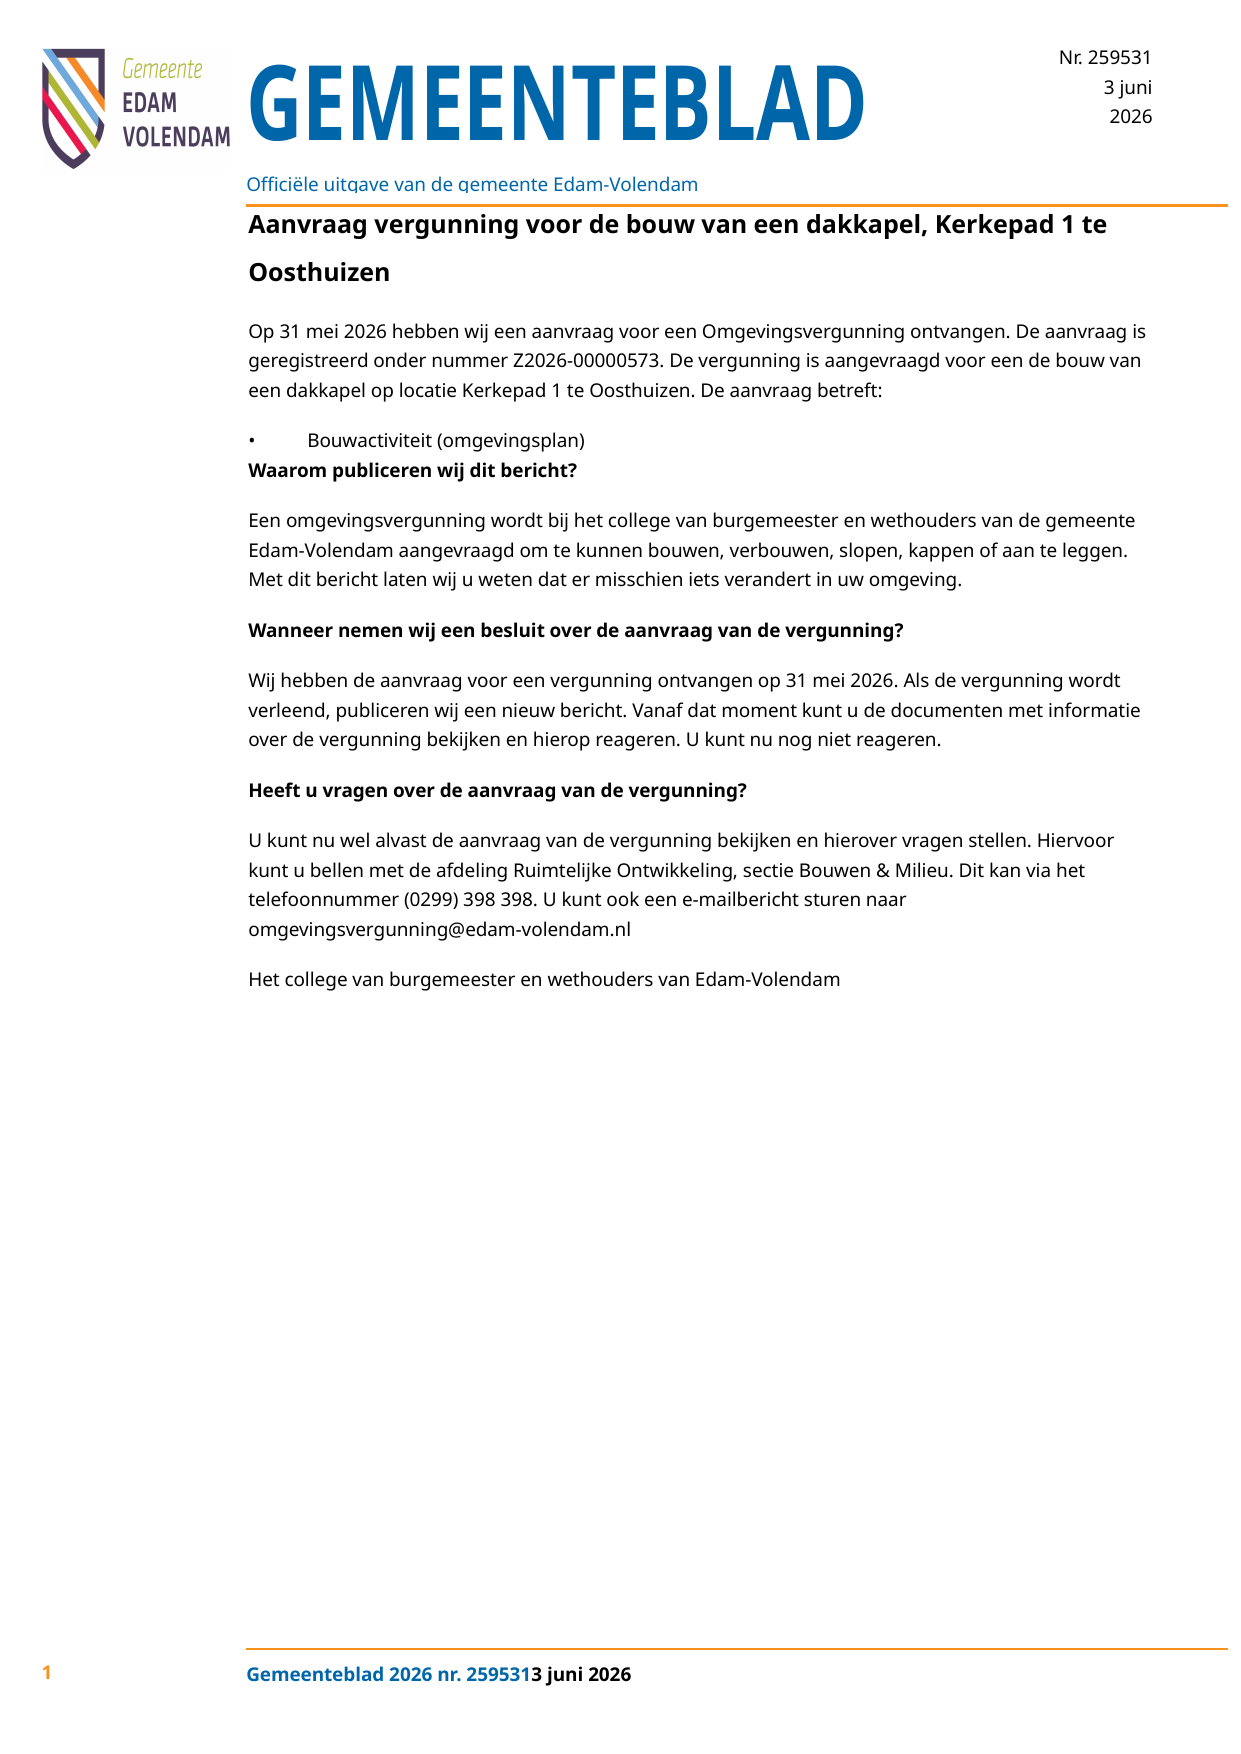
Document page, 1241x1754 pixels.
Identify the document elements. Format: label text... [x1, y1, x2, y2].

list Bouwactiviteit (omgevingsplan) [248, 427, 1152, 453]
text Een omgevingsvergunning wordt bij het college van burgemeester en wethouders van de gemeente Edam-Volendam aangevraagd om te kunnen bouwen, verbouwen, slopen, kappen of aan te leggen. Met dit bericht laten wij u weten dat er misschien iets verandert in uw omgeving. [248, 507, 1152, 592]
text Op 31 mei 2026 hebben wij een aanvraag voor een Omgevingsvergunning ontvangen. De aanvraag is geregistreerd onder nummer Z2026-00000573. De vergunning is aangevraagd voor een de bouw van een dakkapel op locatie Kerkepad 1 te Oosthuizen. De aanvraag betreft: [248, 318, 1152, 403]
text Heeft u vragen over de aanvraag van de vergunning? [248, 777, 1152, 803]
text Wij hebben de aanvraag voor een vergunning ontvangen op 31 mei 2026. Als de vergunning wordt verleend, publiceren wij een nieuw bericht. Vanaf dat moment kunt u de documenten met informatie over de vergunning bekijken en hierop reageren. U kunt nu nog niet reageren. [248, 667, 1152, 752]
text U kunt nu wel alvast de aanvraag van de vergunning bekijken en hierover vragen stellen. Hiervoor kunt u bellen met de afdeling Ruimtelijke Ontwikkeling, sectie Bouwen & Milieu. Dit kan via het telefoonnummer (0299) 398 398. U kunt ook een e-mailbericht sturen naar omgevingsvergunning@edam-volendam.nl [248, 827, 1152, 942]
text Waarom publiceren wij dit bericht? [248, 457, 1152, 483]
text Aanvraag vergunning voor de bouw van een dakkapel, Kerkepad 1 te Oosthuizen [248, 207, 1152, 288]
picture [41, 47, 231, 172]
text Het college van burgemeester en wethouders van Edam-Volendam [248, 967, 1152, 992]
text Wanneer nemen wij een besluit over de aanvraag van de vergunning? [248, 617, 1152, 643]
